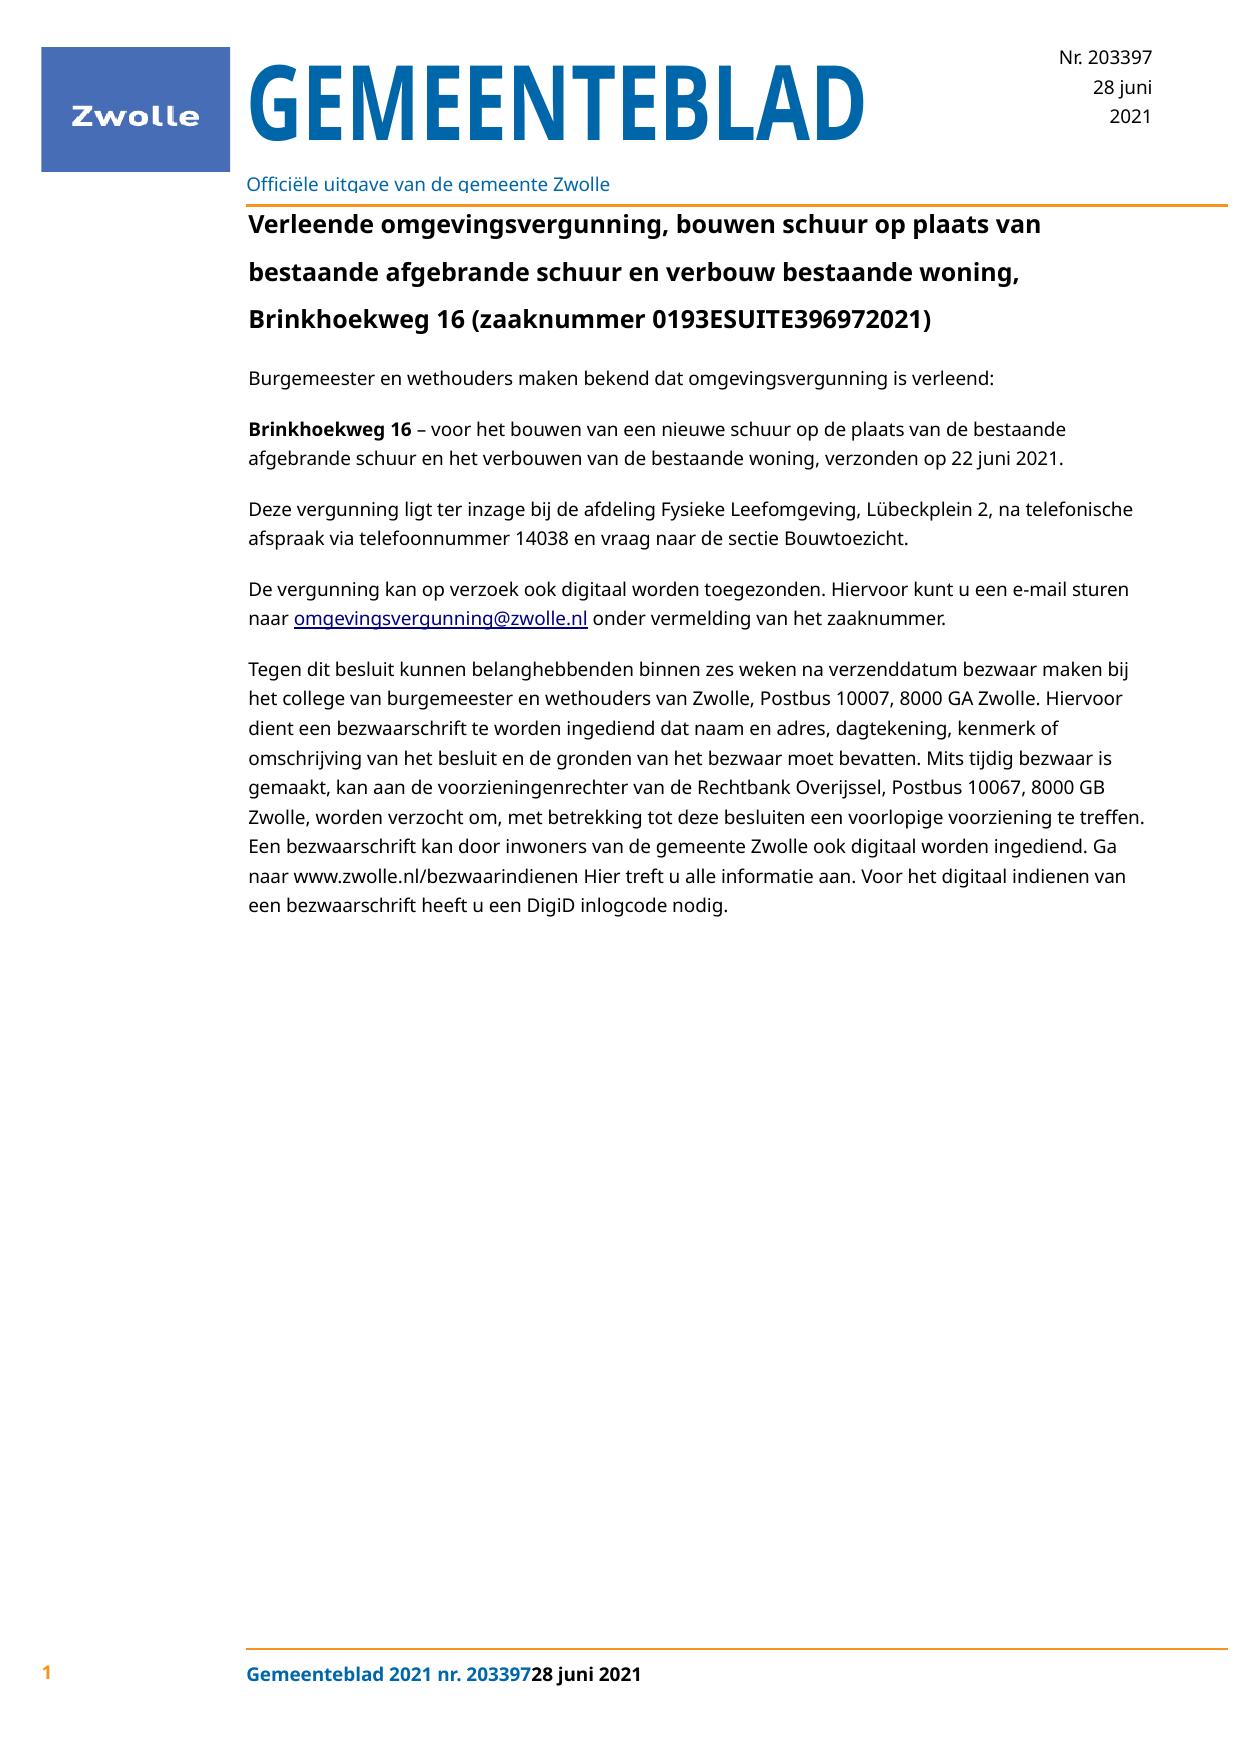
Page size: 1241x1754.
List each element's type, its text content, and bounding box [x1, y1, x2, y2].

text Burgemeester en wethouders maken bekend dat omgevingsvergunning is verleend: [248, 366, 1152, 391]
text De vergunning kan op verzoek ook digitaal worden toegezonden. Hiervoor kunt u een e-mail sturen naar omgevingsvergunning@zwolle.nl onder vermelding van het zaaknummer. [248, 576, 1152, 631]
text Verleende omgevingsvergunning, bouwen schuur op plaats van bestaande afgebrande schuur en verbouw bestaande woning, Brinkhoekweg 16 (zaaknummer 0193ESUITE396972021) [248, 207, 1152, 336]
text Tegen dit besluit kunnen belanghebbenden binnen zes weken na verzenddatum bezwaar maken bij het college van burgemeester en wethouders van Zwolle, Postbus 10007, 8000 GA Zwolle. Hiervoor dient een bezwaarschrift te worden ingediend dat naam en adres, dagtekening, kenmerk of omschrijving van het besluit en de gronden van het bezwaar moet bevatten. Mits tijdig bezwaar is gemaakt, kan aan de voorzieningenrechter van de Rechtbank Overijssel, Postbus 10067, 8000 GB Zwolle, worden verzocht om, met betrekking tot deze besluiten een voorlopige voorziening te treffen. Een bezwaarschrift kan door inwoners van de gemeente Zwolle ook digitaal worden ingediend. Ga naar www.zwolle.nl/bezwaarindienen Hier treft u alle informatie aan. Voor het digitaal indienen van een bezwaarschrift heeft u een DigiD inlogcode nodig. [248, 656, 1152, 918]
picture [41, 47, 231, 172]
text Brinkhoekweg 16 – voor het bouwen van een nieuwe schuur op de plaats van de bestaande afgebrande schuur en het verbouwen van de bestaande woning, verzonden op 22 juni 2021. [248, 416, 1152, 471]
text Deze vergunning ligt ter inzage bij de afdeling Fysieke Leefomgeving, Lübeckplein 2, na telefonische afspraak via telefoonnummer 14038 en vraag naar de sectie Bouwtoezicht. [248, 496, 1152, 551]
